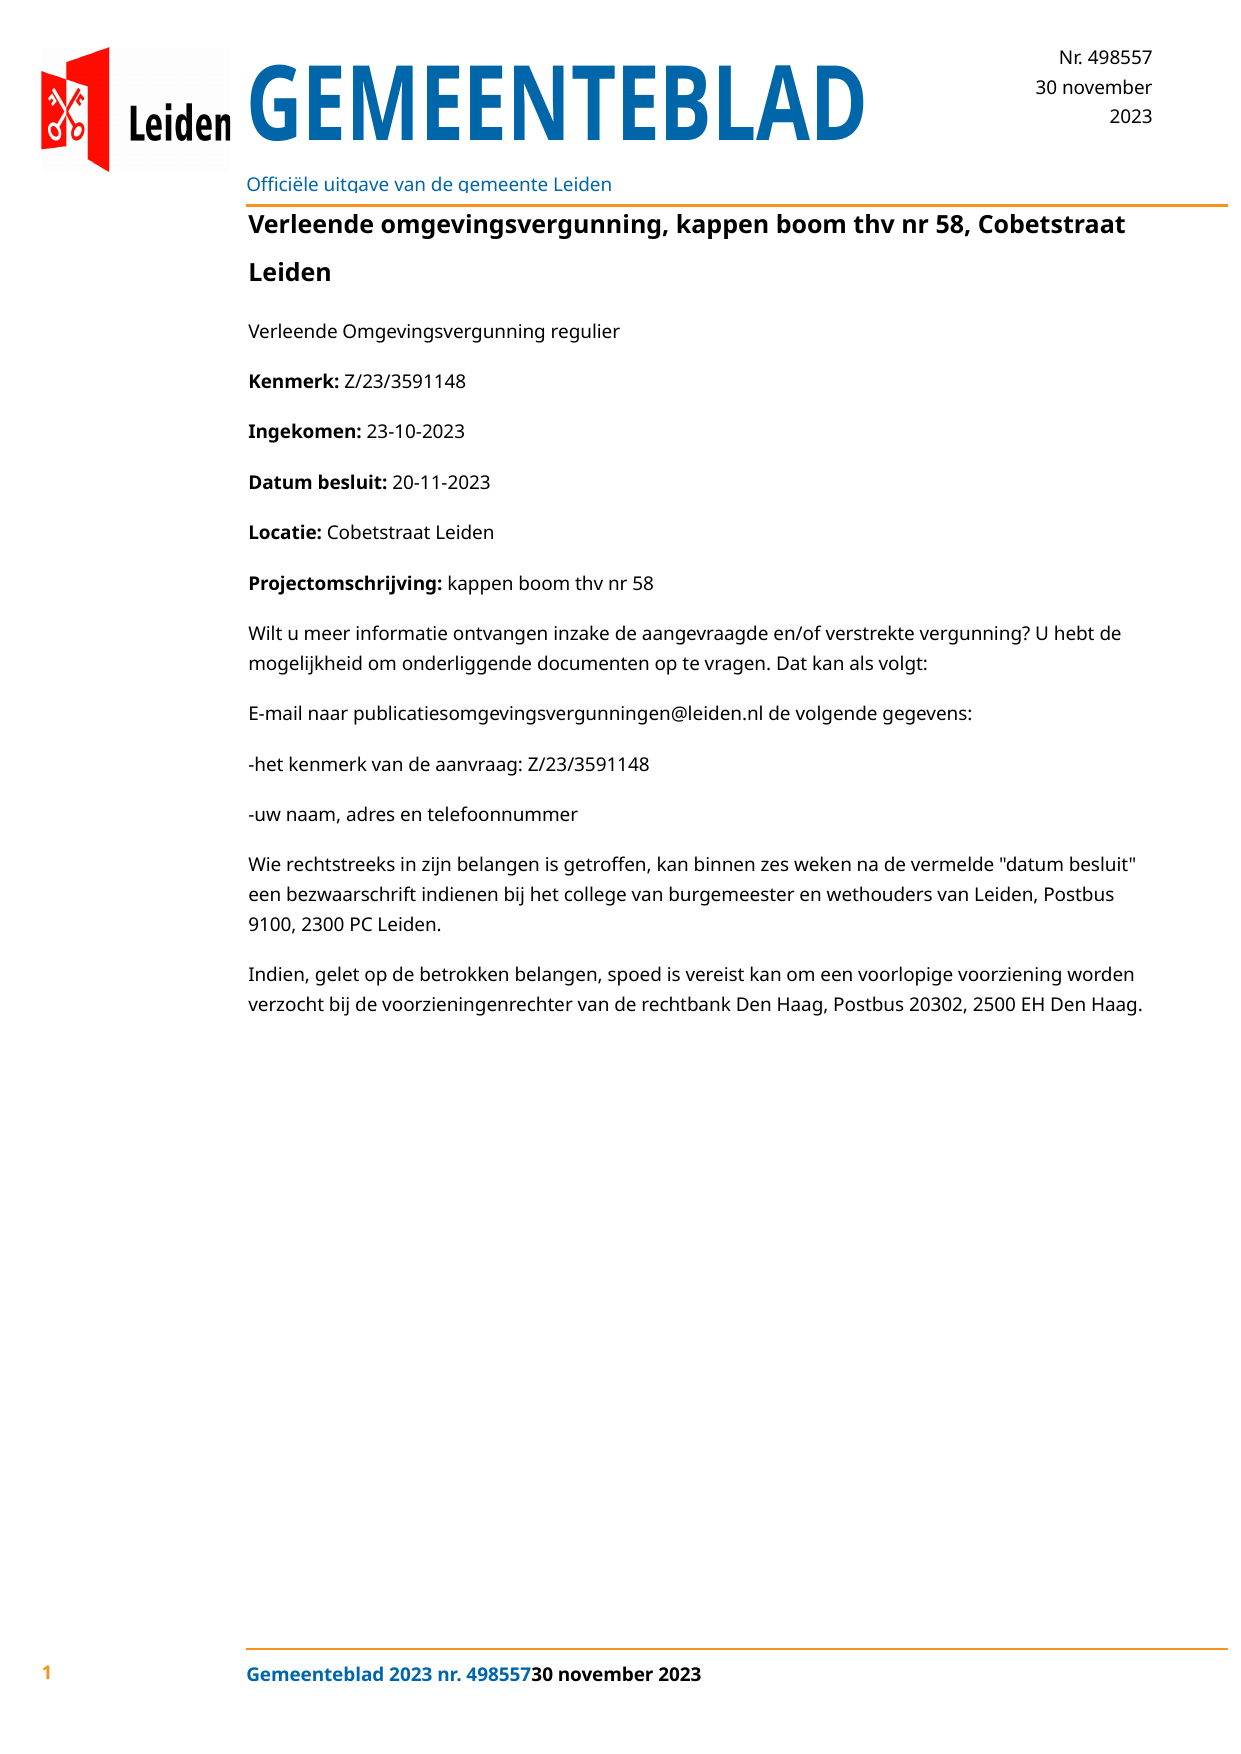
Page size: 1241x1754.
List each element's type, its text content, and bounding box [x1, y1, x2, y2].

picture [41, 47, 231, 172]
text Ingekomen: 23-10-2023 [248, 419, 1152, 444]
text Kenmerk: Z/23/3591148 [248, 368, 1152, 394]
text Locatie: Cobetstraat Leiden [248, 519, 1152, 545]
text Verleende Omgevingsvergunning regulier [248, 318, 1152, 344]
text Datum besluit: 20-11-2023 [248, 469, 1152, 495]
text Indien, gelet op de betrokken belangen, spoed is vereist kan om een voorlopige voorziening worden verzocht bij de voorzieningenrechter van de rechtbank Den Haag, Postbus 20302, 2500 EH Den Haag. [248, 961, 1152, 1017]
text -het kenmerk van de aanvraag: Z/23/3591148 [248, 751, 1152, 777]
text E-mail naar publicatiesomgevingsvergunningen@leiden.nl de volgende gegevens: [248, 700, 1152, 726]
text Projectomschrijving: kappen boom thv nr 58 [248, 570, 1152, 596]
text Wie rechtstreeks in zijn belangen is getroffen, kan binnen zes weken na de vermelde "datum besluit" een bezwaarschrift indienen bij het college van burgemeester en wethouders van Leiden, Postbus 9100, 2300 PC Leiden. [248, 852, 1152, 937]
text Wilt u meer informatie ontvangen inzake de aangevraagde en/of verstrekte vergunning? U hebt de mogelijkheid om onderliggende documenten op te vragen. Dat kan als volgt: [248, 620, 1152, 676]
text -uw naam, adres en telefoonnummer [248, 801, 1152, 827]
text Verleende omgevingsvergunning, kappen boom thv nr 58, Cobetstraat Leiden [248, 207, 1152, 288]
